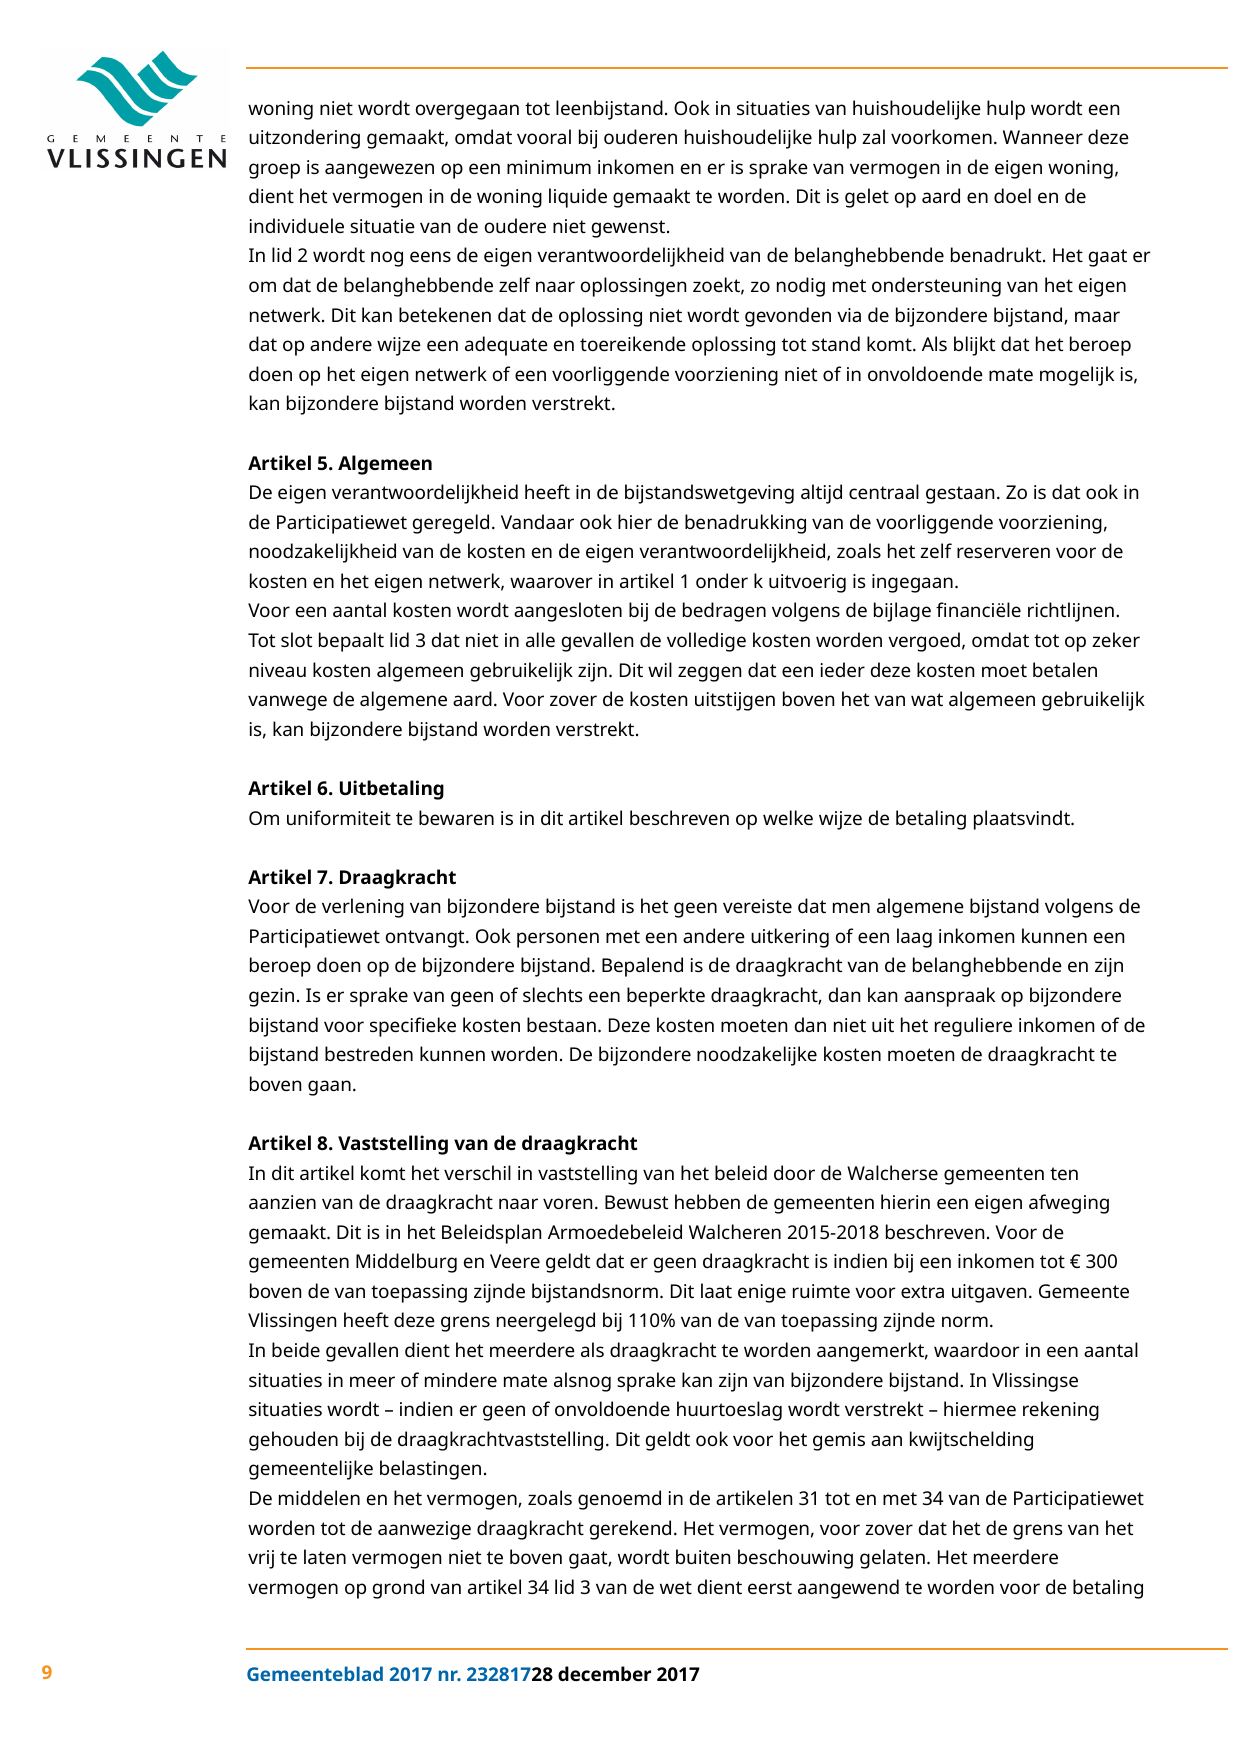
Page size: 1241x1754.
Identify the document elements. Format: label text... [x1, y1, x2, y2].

text Artikel 7. Draagkracht [248, 864, 1152, 890]
picture [41, 47, 231, 172]
text Artikel 6. Uitbetaling [248, 775, 1152, 801]
text In lid 2 wordt nog eens de eigen verantwoordelijkheid van de belanghebbende benadrukt. Het gaat er om dat de belanghebbende zelf naar oplossingen zoekt, zo nodig met ondersteuning van het eigen netwerk. Dit kan betekenen dat de oplossing niet wordt gevonden via de bijzondere bijstand, maar dat op andere wijze een adequate en toereikende oplossing tot stand komt. Als blijkt dat het beroep doen op het eigen netwerk of een voorliggende voorziening niet of in onvoldoende mate mogelijk is, kan bijzondere bijstand worden verstrekt. [248, 243, 1152, 416]
text Om uniformiteit te bewaren is in dit artikel beschreven op welke wijze de betaling plaatsvindt. [248, 805, 1152, 831]
text In beide gevallen dient het meerdere als draagkracht te worden aangemerkt, waardoor in een aantal situaties in meer of mindere mate alsnog sprake kan zijn van bijzondere bijstand. In Vlissingse situaties wordt – indien er geen of onvoldoende huurtoeslag wordt verstrekt – hiermee rekening gehouden bij de draagkrachtvaststelling. Dit geldt ook voor het gemis aan kwijtschelding gemeentelijke belastingen. [248, 1337, 1152, 1481]
text De middelen en het vermogen, zoals genoemd in de artikelen 31 tot en met 34 van de Participatiewet worden tot de aanwezige draagkracht gerekend. Het vermogen, voor zover dat het de grens van het vrij te laten vermogen niet te boven gaat, wordt buiten beschouwing gelaten. Het meerdere vermogen op grond van artikel 34 lid 3 van de wet dient eerst aangewend te worden voor de betaling [248, 1485, 1152, 1600]
text Voor de verlening van bijzondere bijstand is het geen vereiste dat men algemene bijstand volgens de Participatiewet ontvangt. Ook personen met een andere uitkering of een laag inkomen kunnen een beroep doen op de bijzondere bijstand. Bepalend is de draagkracht van de belanghebbende en zijn gezin. Is er sprake van geen of slechts een beperkte draagkracht, dan kan aanspraak op bijzondere bijstand voor specifieke kosten bestaan. Deze kosten moeten dan niet uit het reguliere inkomen of de bijstand bestreden kunnen worden. De bijzondere noodzakelijke kosten moeten de draagkracht te boven gaan. [248, 893, 1152, 1097]
text De eigen verantwoordelijkheid heeft in de bijstandswetgeving altijd centraal gestaan. Zo is dat ook in de Participatiewet geregeld. Vandaar ook hier de benadrukking van de voorliggende voorziening, noodzakelijkheid van de kosten en de eigen verantwoordelijkheid, zoals het zelf reserveren voor de kosten en het eigen netwerk, waarover in artikel 1 onder k uitvoerig is ingegaan. [248, 479, 1152, 594]
text Artikel 5. Algemeen [248, 450, 1152, 476]
text Voor een aantal kosten wordt aangesloten bij de bedragen volgens de bijlage financiële richtlijnen. Tot slot bepaalt lid 3 dat niet in alle gevallen de volledige kosten worden vergoed, omdat tot op zeker niveau kosten algemeen gebruikelijk zijn. Dit wil zeggen dat een ieder deze kosten moet betalen vanwege de algemene aard. Voor zover de kosten uitstijgen boven het van wat algemeen gebruikelijk is, kan bijzondere bijstand worden verstrekt. [248, 598, 1152, 742]
text Artikel 8. Vaststelling van de draagkracht [248, 1130, 1152, 1156]
text woning niet wordt overgegaan tot leenbijstand. Ook in situaties van huishoudelijke hulp wordt een uitzondering gemaakt, omdat vooral bij ouderen huishoudelijke hulp zal voorkomen. Wanneer deze groep is aangewezen op een minimum inkomen en er is sprake van vermogen in de eigen woning, dient het vermogen in de woning liquide gemaakt te worden. Dit is gelet op aard en doel en de individuele situatie van de oudere niet gewenst. [248, 95, 1152, 239]
text In dit artikel komt het verschil in vaststelling van het beleid door de Walcherse gemeenten ten aanzien van de draagkracht naar voren. Bewust hebben de gemeenten hierin een eigen afweging gemaakt. Dit is in het Beleidsplan Armoedebeleid Walcheren 2015-2018 beschreven. Voor de gemeenten Middelburg en Veere geldt dat er geen draagkracht is indien bij een inkomen tot € 300 boven de van toepassing zijnde bijstandsnorm. Dit laat enige ruimte voor extra uitgaven. Gemeente Vlissingen heeft deze grens neergelegd bij 110% van de van toepassing zijnde norm. [248, 1160, 1152, 1333]
